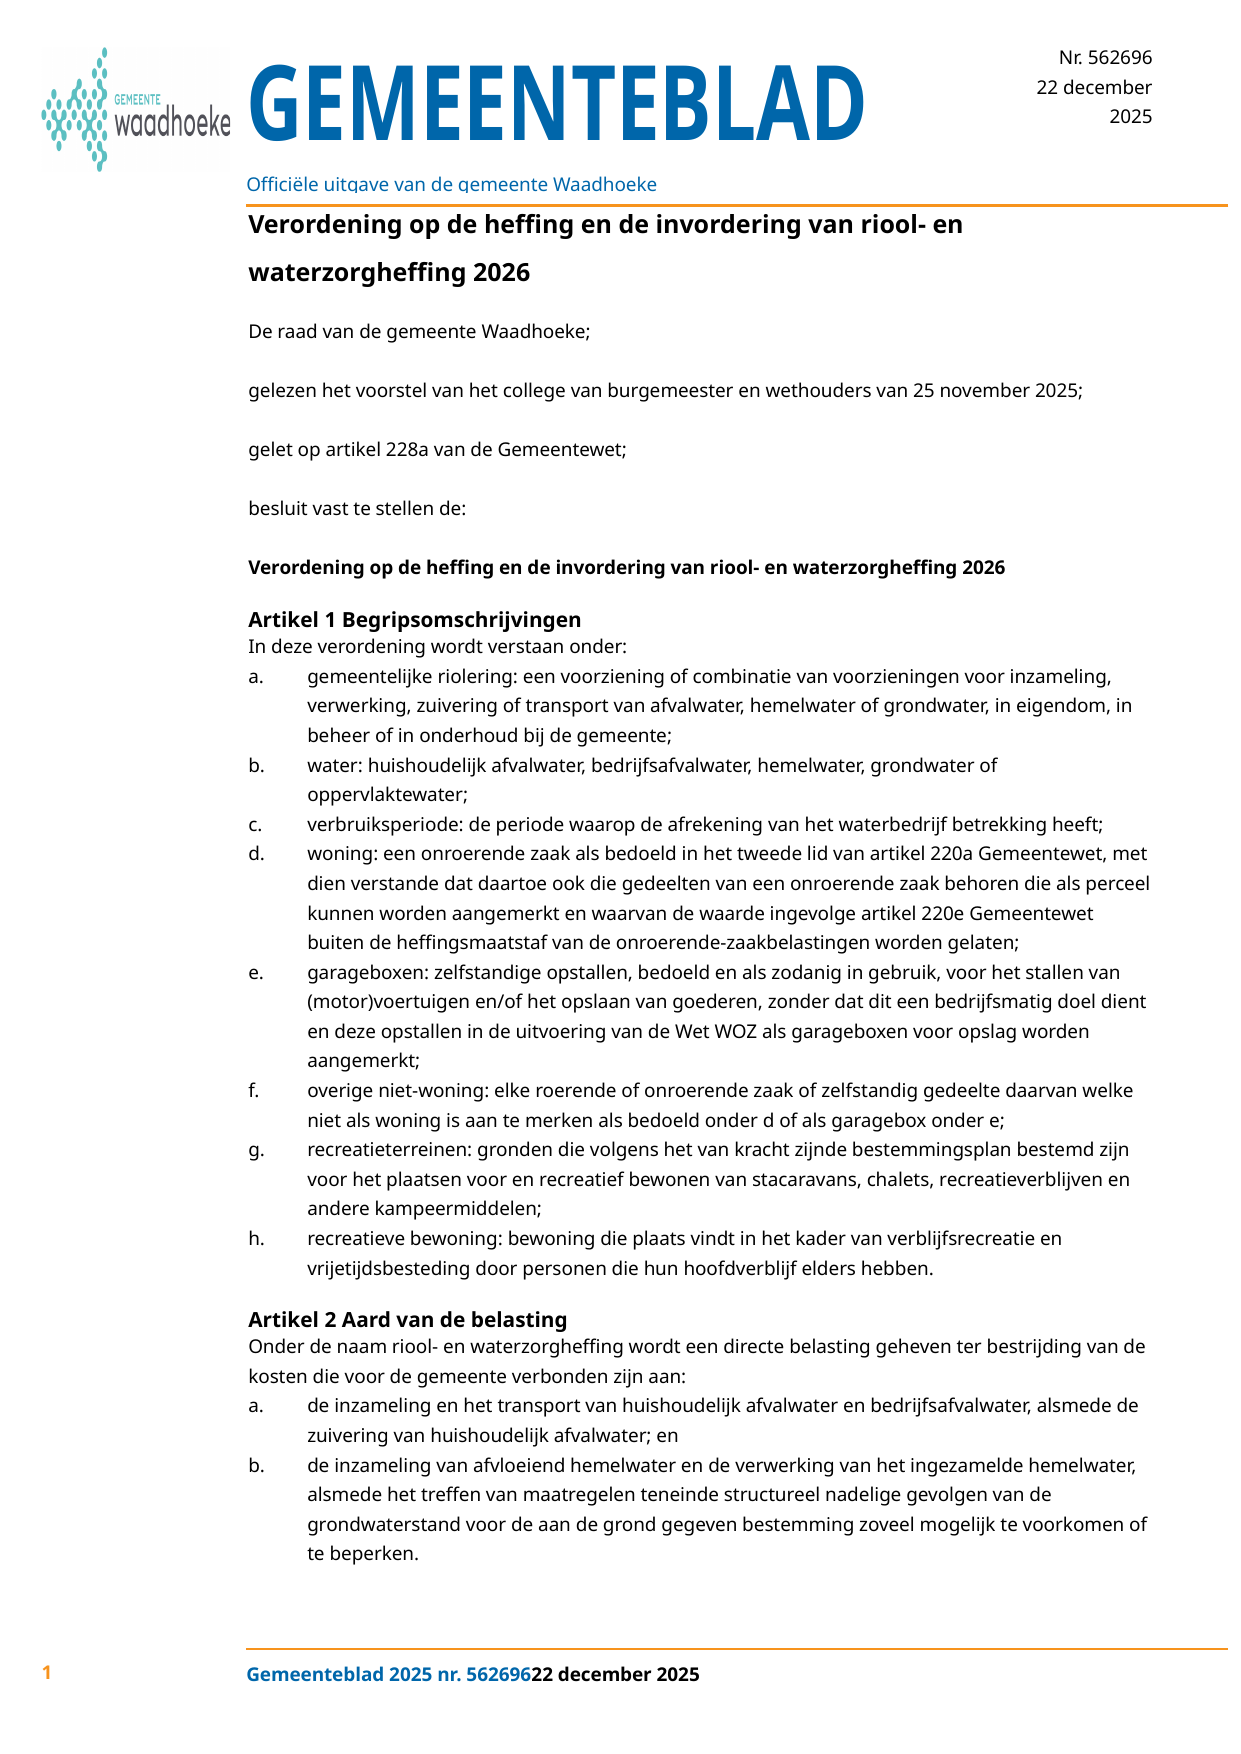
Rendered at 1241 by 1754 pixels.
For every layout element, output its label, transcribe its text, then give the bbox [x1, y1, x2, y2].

list recreatieve bewoning: bewoning die plaats vindt in het kader van verblijfsrecreatie en vrijetijdsbesteding door personen die hun hoofdverblijf elders hebben. [248, 1225, 1152, 1280]
text In deze verordening wordt verstaan onder: [248, 633, 1152, 659]
text Verordening op de heffing en de invordering van riool- en waterzorgheffing 2026 [248, 554, 1152, 580]
picture [41, 47, 231, 172]
list garageboxen: zelfstandige opstallen, bedoeld en als zodanig in gebruik, voor het stallen van (motor)voertuigen en/of het opslaan van goederen, zonder dat dit een bedrijfsmatig doel dient en deze opstallen in de uitvoering van de Wet WOZ als garageboxen voor opslag worden aangemerkt; [248, 959, 1152, 1073]
text De raad van de gemeente Waadhoeke; [248, 318, 1152, 344]
list de inzameling van afvloeiend hemelwater en de verwerking van het ingezamelde hemelwater, alsmede het treffen van maatregelen teneinde structureel nadelige gevolgen van de grondwaterstand voor de aan de grond gegeven bestemming zoveel mogelijk te voorkomen of te beperken. [248, 1452, 1152, 1566]
list gemeentelijke riolering: een voorziening of combinatie van voorzieningen voor inzameling, verwerking, zuivering of transport van afvalwater, hemelwater of grondwater, in eigendom, in beheer of in onderhoud bij de gemeente; [248, 663, 1152, 748]
text Artikel 2 Aard van de belasting [248, 1305, 1152, 1333]
list overige niet-woning: elke roerende of onroerende zaak of zelfstandig gedeelte daarvan welke niet als woning is aan te merken als bedoeld onder d of als garagebox onder e; [248, 1077, 1152, 1132]
text besluit vast te stellen de: [248, 495, 1152, 521]
list woning: een onroerende zaak als bedoeld in het tweede lid van artikel 220a Gemeentewet, met dien verstande dat daartoe ook die gedeelten van een onroerende zaak behoren die als perceel kunnen worden aangemerkt en waarvan de waarde ingevolge artikel 220e Gemeentewet buiten de heffingsmaatstaf van de onroerende-zaakbelastingen worden gelaten; [248, 841, 1152, 955]
text gelezen het voorstel van het college van burgemeester en wethouders van 25 november 2025; [248, 377, 1152, 403]
list de inzameling en het transport van huishoudelijk afvalwater en bedrijfsafvalwater, alsmede de zuivering van huishoudelijk afvalwater; en [248, 1393, 1152, 1448]
list verbruiksperiode: de periode waarop de afrekening van het waterbedrijf betrekking heeft; [248, 811, 1152, 837]
text gelet op artikel 228a van de Gemeentewet; [248, 436, 1152, 462]
text Artikel 1 Begripsomschrijvingen [248, 605, 1152, 633]
text Verordening op de heffing en de invordering van riool- en waterzorgheffing 2026 [248, 207, 1152, 288]
list water: huishoudelijk afvalwater, bedrijfsafvalwater, hemelwater, grondwater of oppervlaktewater; [248, 752, 1152, 807]
text Onder de naam riool- en waterzorgheffing wordt een directe belasting geheven ter bestrijding van de kosten die voor de gemeente verbonden zijn aan: [248, 1333, 1152, 1389]
list recreatieterreinen: gronden die volgens het van kracht zijnde bestemmingsplan bestemd zijn voor het plaatsen voor en recreatief bewonen van stacaravans, chalets, recreatieverblijven en andere kampeermiddelen; [248, 1136, 1152, 1221]
